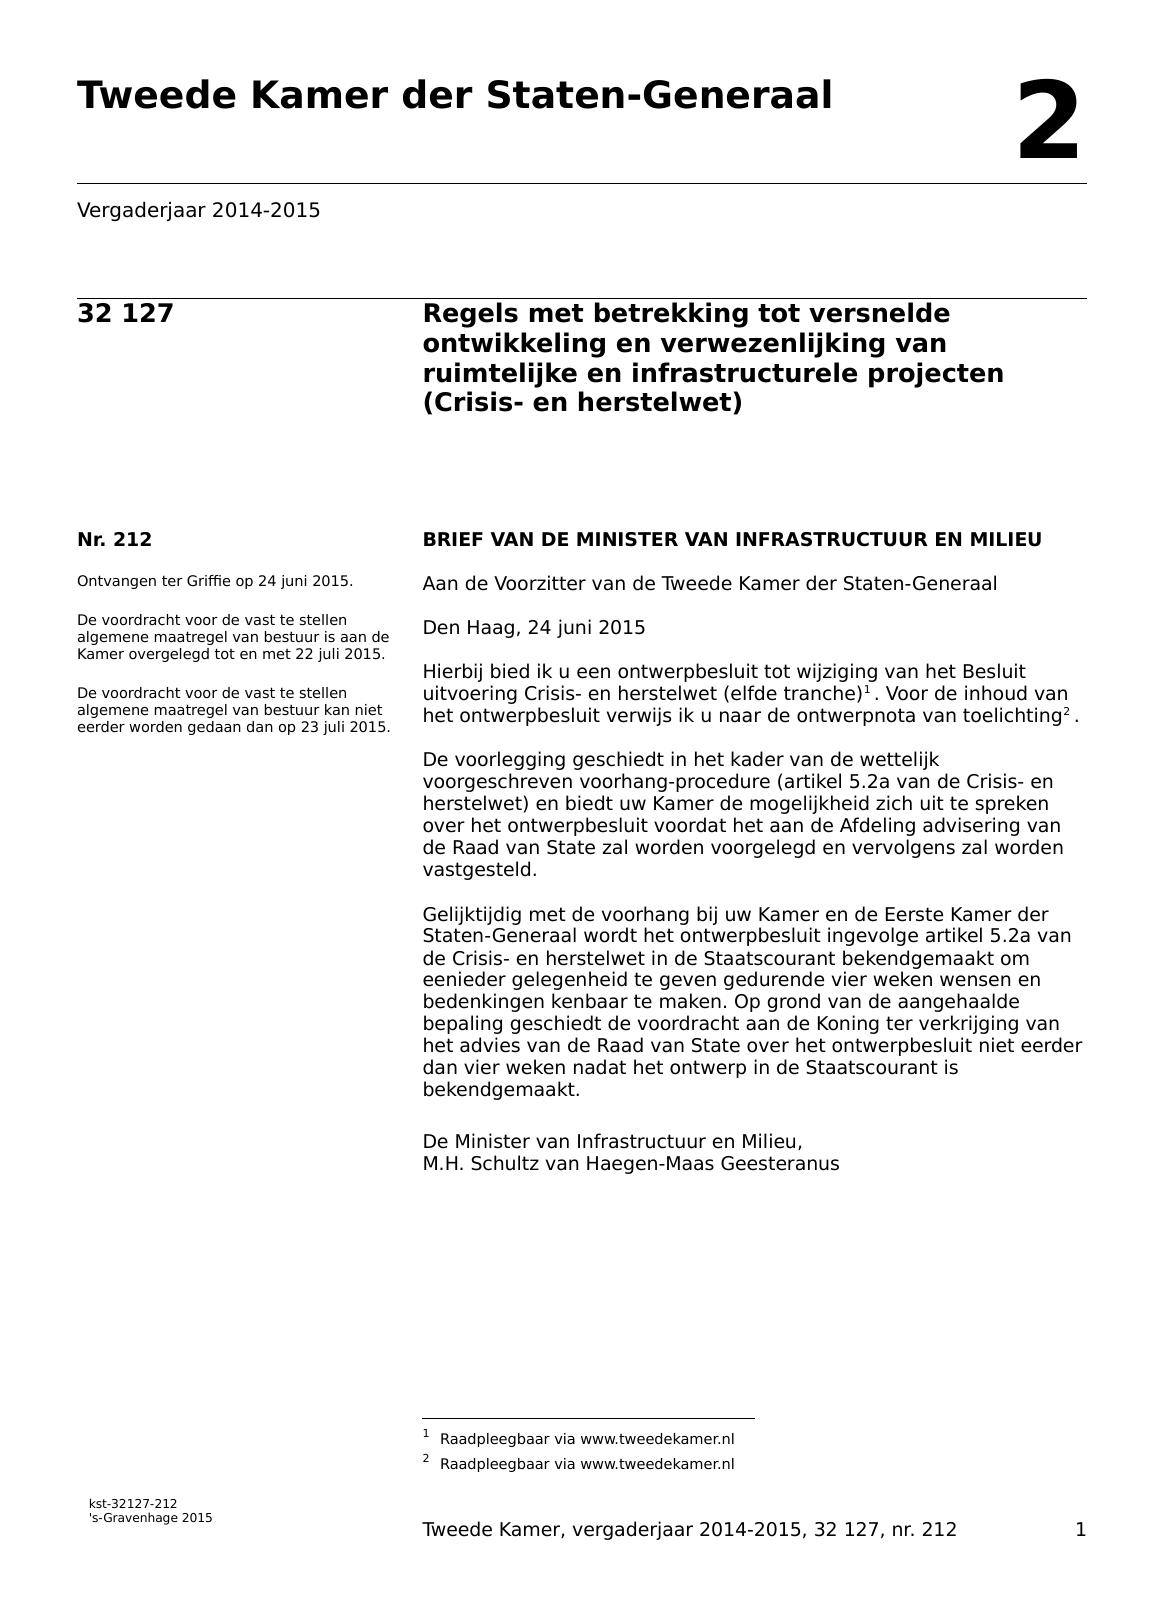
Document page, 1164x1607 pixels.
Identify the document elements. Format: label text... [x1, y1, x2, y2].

text Gelijktijdig met de voorhang bij uw Kamer en de Eerste Kamer der Staten-Generaal wordt het ontwerpbesluit ingevolge artikel 5.2a van de Crisis- en herstelwet in de Staatscourant bekendgemaakt om eenieder gelegenheid te geven gedurende vier weken wensen en bedenkingen kenbaar te maken. Op grond van de aangehaalde bepaling geschiedt de voordracht aan de Koning ter verkrijging van het advies van de Raad van State over het ontwerpbesluit niet eerder dan vier weken nadat het ontwerp in de Staatscourant is bekendgemaakt. [422, 903, 1087, 1101]
subtitle Nr. 212 BRIEF VAN DE MINISTER VAN INFRASTRUCTUUR EN MILIEU [77, 529, 1087, 551]
text Hierbij bied ik u een ontwerpbesluit tot wijziging van het Besluit uitvoering Crisis- en herstelwet (elfde tranche). Voor de inhoud van het ontwerpbesluit verwijs ik u naar de ontwerpnota van toelichting. [422, 661, 1087, 727]
text Aan de Voorzitter van de Tweede Kamer der Staten-Generaal [422, 573, 1087, 595]
table_header 2 [886, 59, 1087, 183]
table_cell Vergaderjaar 2014-2015 [77, 184, 1087, 298]
text kst-32127-212 [88, 1497, 323, 1511]
text Raadpleegbaar via www.tweedekamer.nl [422, 1427, 1087, 1449]
text [77, 663, 399, 685]
text De voordracht voor de vast te stellen algemene maatregel van bestuur is aan de Kamer overgelegd tot en met 22 juli 2015. [77, 612, 399, 663]
text [77, 590, 399, 612]
text Raadpleegbaar via www.tweedekamer.nl [422, 1452, 1087, 1474]
table_header Tweede Kamer der Staten-Generaal [77, 59, 886, 183]
text De Minister van Infrastructuur en Milieu, M.H. Schultz van Haegen-Maas Geesteranus [422, 1131, 1087, 1175]
subtitle 32 127 Regels met betrekking tot versnelde ontwikkeling en verwezenlijking van ruimtelijke en infrastructurele projecten (Crisis- en herstelwet) [77, 299, 1087, 418]
text 's-Gravenhage 2015 [88, 1511, 323, 1525]
text Den Haag, 24 juni 2015 [422, 617, 1087, 639]
text De voorlegging geschiedt in het kader van de wettelijk voorgeschreven voorhang-procedure (artikel 5.2a van de Crisis- en herstelwet) en biedt uw Kamer de mogelijkheid zich uit te spreken over het ontwerpbesluit voordat het aan de Afdeling advisering van de Raad van State zal worden voorgelegd en vervolgens zal worden vastgesteld. [422, 749, 1087, 881]
text De voordracht voor de vast te stellen algemene maatregel van bestuur kan niet eerder worden gedaan dan op 23 juli 2015. [77, 685, 399, 735]
text Ontvangen ter Griffie op 24 juni 2015. [77, 573, 399, 590]
